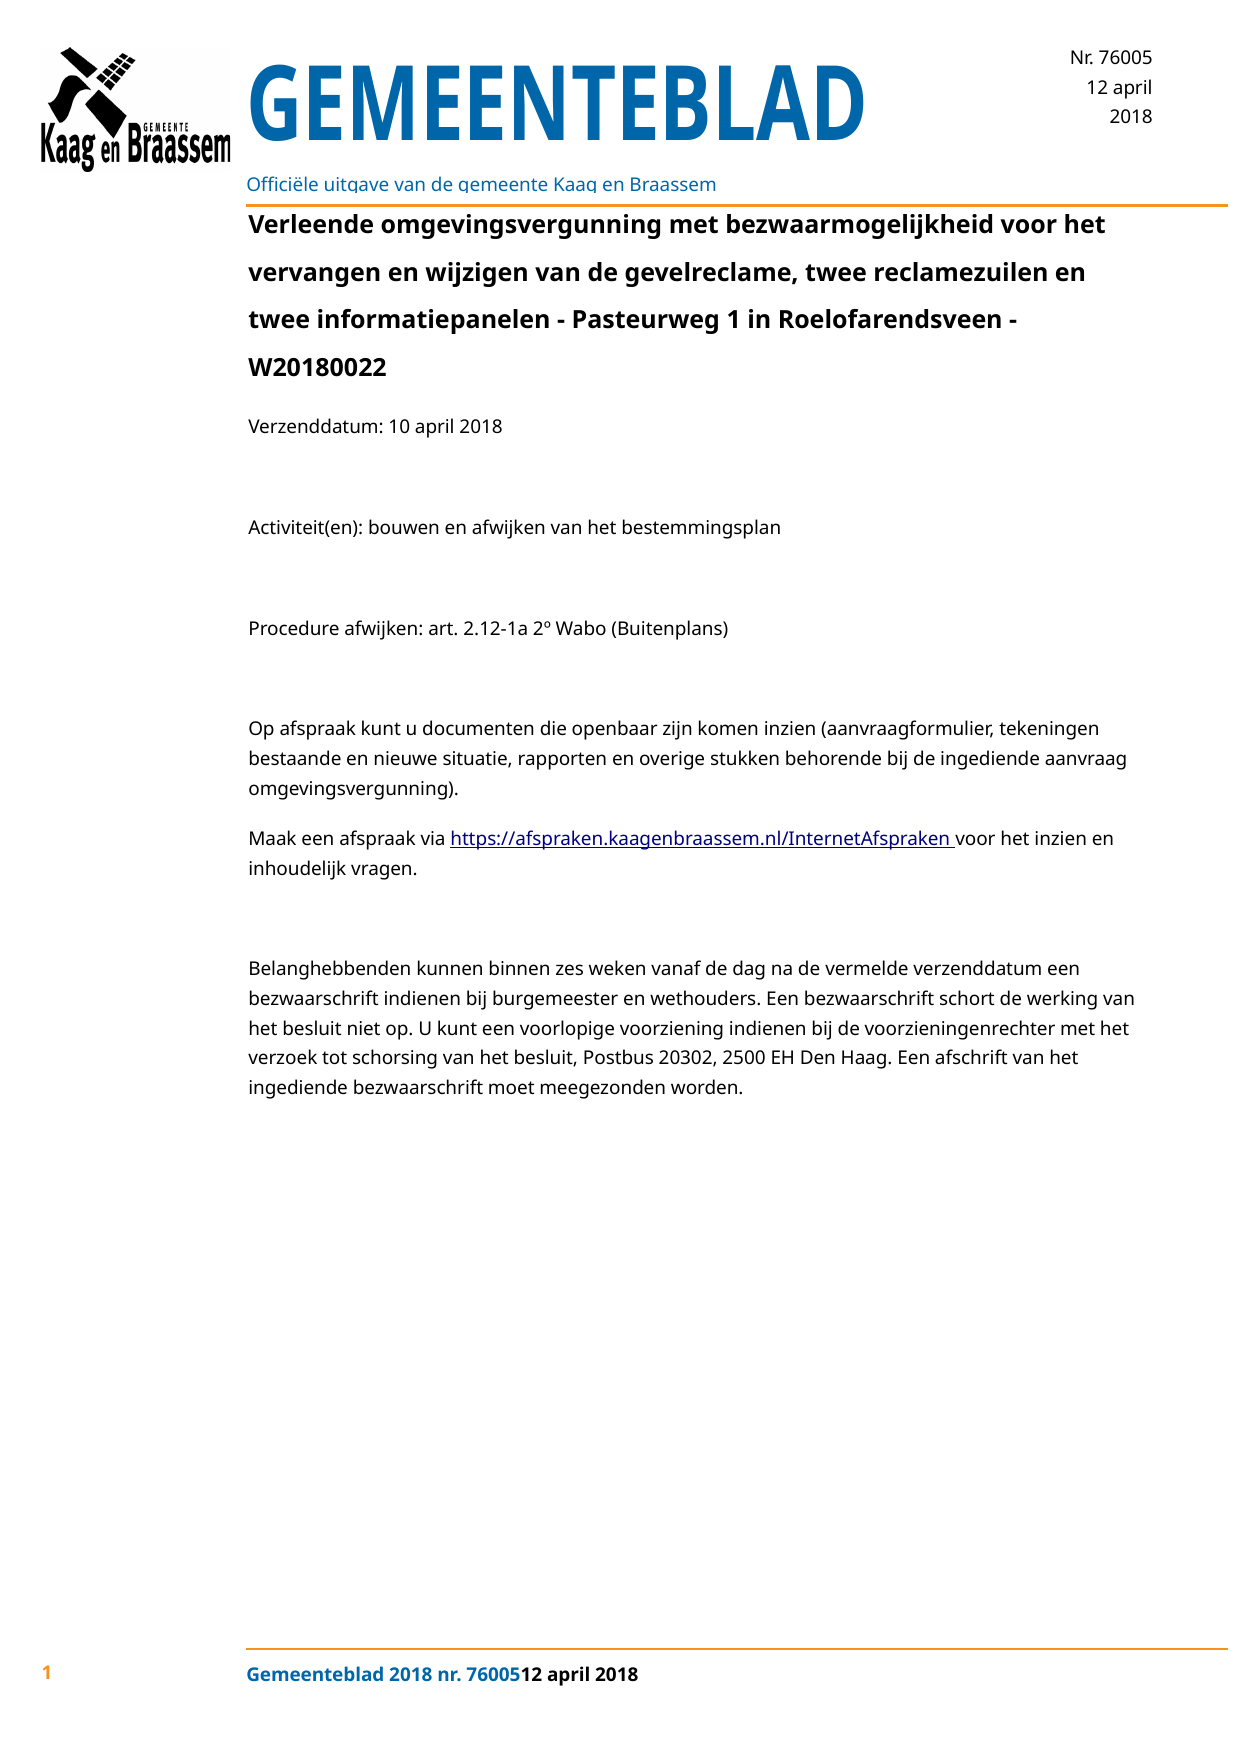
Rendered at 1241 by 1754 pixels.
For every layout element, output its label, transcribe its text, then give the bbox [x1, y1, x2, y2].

picture [41, 47, 231, 172]
text Op afspraak kunt u documenten die openbaar zijn komen inzien (aanvraagformulier, tekeningen bestaande en nieuwe situatie, rapporten en overige stukken behorende bij de ingediende aanvraag omgevingsvergunning). [248, 716, 1152, 801]
text Verleende omgevingsvergunning met bezwaarmogelijkheid voor het vervangen en wijzigen van de gevelreclame, twee reclamezuilen en twee informatiepanelen - Pasteurweg 1 in Roelofarendsveen - W20180022 [248, 207, 1152, 384]
text Verzenddatum: 10 april 2018 [248, 413, 1152, 439]
text Belanghebbenden kunnen binnen zes weken vanaf de dag na de vermelde verzenddatum een bezwaarschrift indienen bij burgemeester en wethouders. Een bezwaarschrift schort de werking van het besluit niet op. U kunt een voorlopige voorziening indienen bij de voorzieningenrechter met het verzoek tot schorsing van het besluit, Postbus 20302, 2500 EH Den Haag. Een afschrift van het ingediende bezwaarschrift moet meegezonden worden. [248, 956, 1152, 1100]
text Activiteit(en): bouwen en afwijken van het bestemmingsplan [248, 514, 1152, 540]
text Maak een afspraak via https://afspraken.kaagenbraassem.nl/InternetAfspraken voor het inzien en inhoudelijk vragen. [248, 825, 1152, 881]
text Procedure afwijken: art. 2.12-1a 2º Wabo (Buitenplans) [248, 615, 1152, 641]
